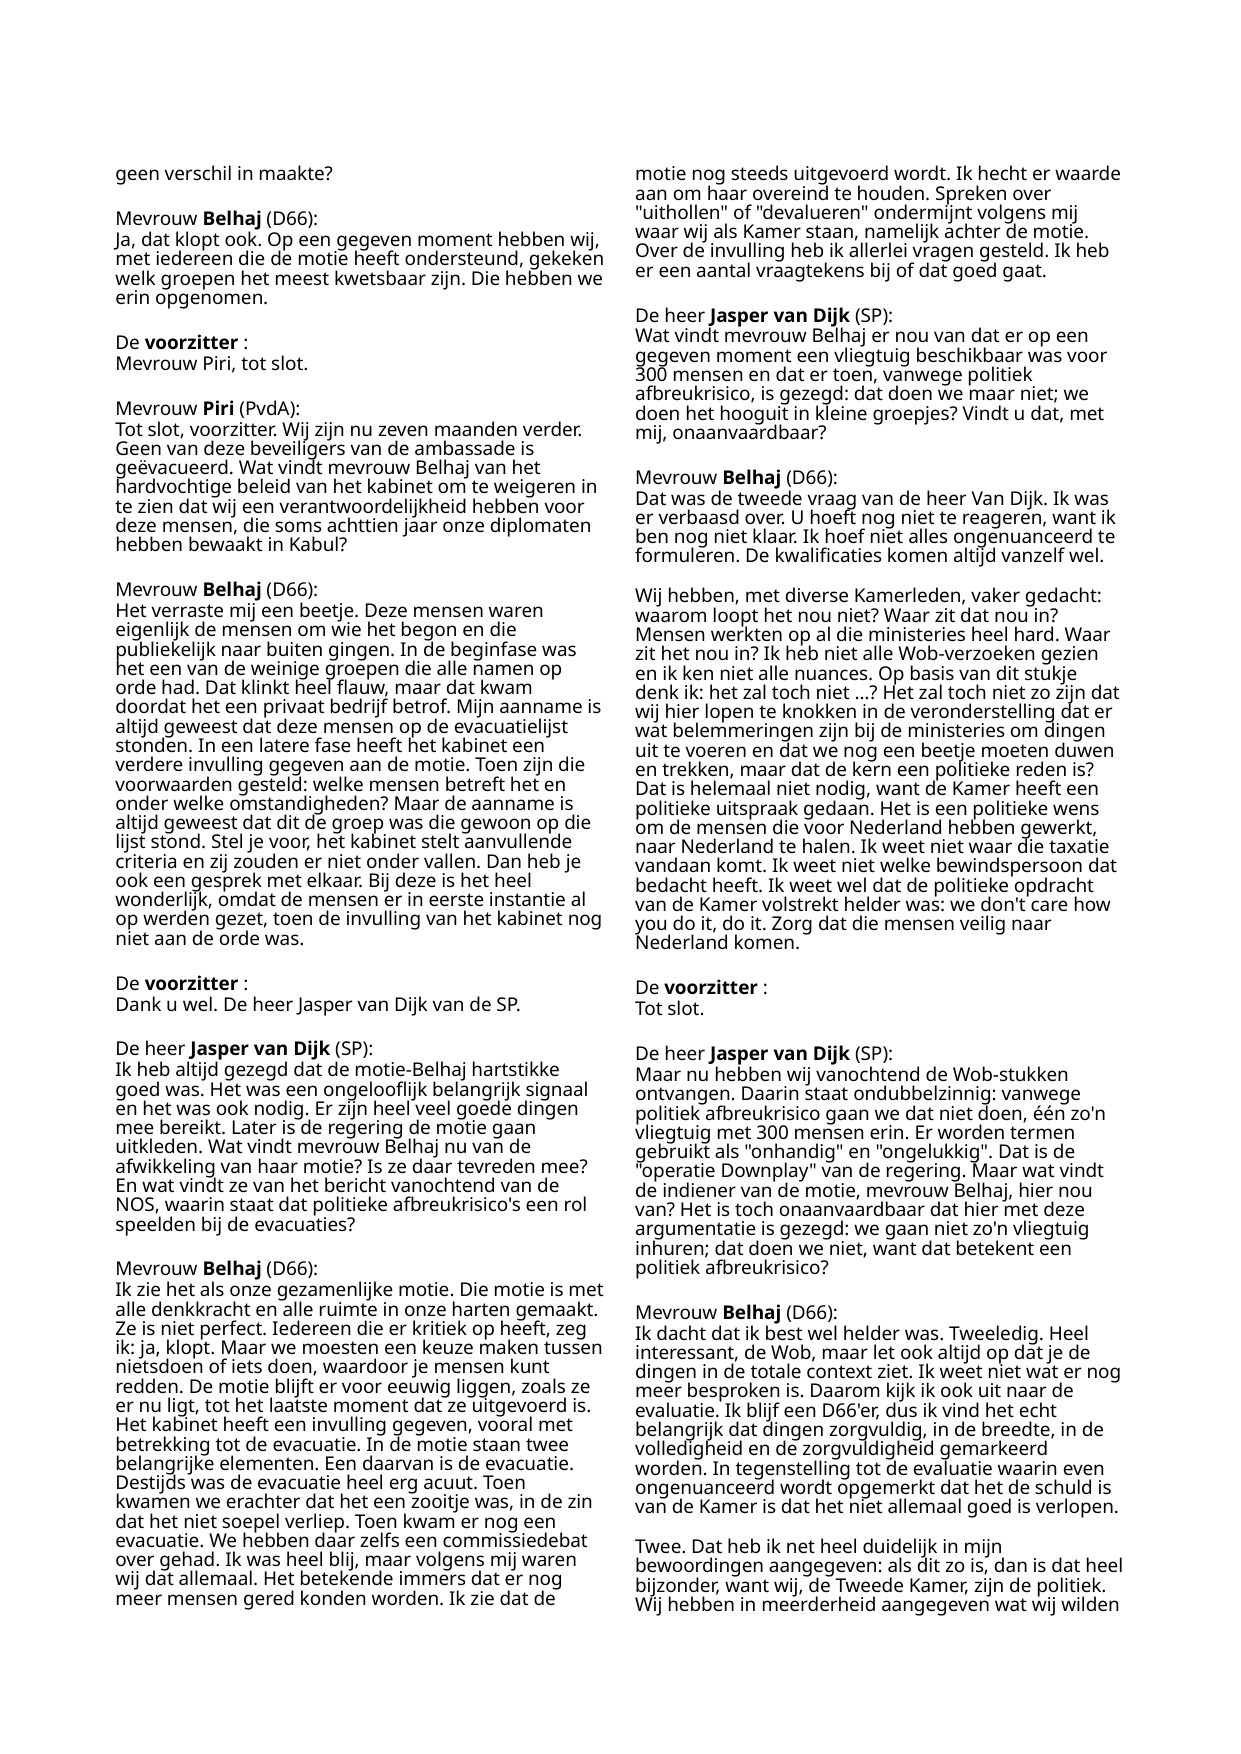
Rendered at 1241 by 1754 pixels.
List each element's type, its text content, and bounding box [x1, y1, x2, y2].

text Wij hebben, met diverse Kamerleden, vaker gedacht: waarom loopt het nou niet? Waar zit dat nou in? Mensen werkten op al die ministeries heel hard. Waar zit het nou in? Ik heb niet alle Wob-verzoeken gezien en ik ken niet alle nuances. Op basis van dit stukje denk ik: het zal toch niet …? Het zal toch niet zo zijn dat wij hier lopen te knokken in de veronderstelling dat er wat belemmeringen zijn bij de ministeries om dingen uit te voeren en dat we nog een beetje moeten duwen en trekken, maar dat de kern een politieke reden is? Dat is helemaal niet nodig, want de Kamer heeft een politieke uitspraak gedaan. Het is een politieke wens om de mensen die voor Nederland hebben gewerkt, naar Nederland te halen. Ik weet niet waar die taxatie vandaan komt. Ik weet niet welke bewindspersoon dat bedacht heeft. Ik weet wel dat de politieke opdracht van de Kamer volstrekt helder was: we don't care how you do it, do it. Zorg dat die mensen veilig naar Nederland komen. [635, 587, 1125, 954]
text Mevrouw Belhaj (D66): [635, 464, 1125, 490]
text Mevrouw Piri, tot slot. [115, 355, 605, 374]
text De voorzitter : [635, 974, 1125, 1000]
text Mevrouw Piri (PvdA): [115, 395, 605, 421]
text Mevrouw Belhaj (D66): [115, 576, 605, 602]
text geen verschil in maakte? [115, 165, 605, 184]
text De voorzitter : [115, 329, 605, 355]
text Wat vindt mevrouw Belhaj er nou van dat er op een gegeven moment een vliegtuig beschikbaar was voor 300 mensen en dat er toen, vanwege politiek afbreukrisico, is gezegd: dat doen we maar niet; we doen het hooguit in kleine groepjes? Vindt u dat, met mij, onaanvaardbaar? [635, 327, 1125, 443]
text Twee. Dat heb ik net heel duidelijk in mijn bewoordingen aangegeven: als dit zo is, dan is dat heel bijzonder, want wij, de Tweede Kamer, zijn de politiek. Wij hebben in meerderheid aangegeven wat wij wilden [635, 1538, 1125, 1615]
text Ik heb altijd gezegd dat de motie-Belhaj hartstikke goed was. Het was een ongelooflijk belangrijk signaal en het was ook nodig. Er zijn heel veel goede dingen mee bereikt. Later is de regering de motie gaan uitkleden. Wat vindt mevrouw Belhaj nu van de afwikkeling van haar motie? Is ze daar tevreden mee? En wat vindt ze van het bericht vanochtend van de NOS, waarin staat dat politieke afbreukrisico's een rol speelden bij de evacuaties? [115, 1061, 605, 1235]
text Ik dacht dat ik best wel helder was. Tweeledig. Heel interessant, de Wob, maar let ook altijd op dat je de dingen in de totale context ziet. Ik weet niet wat er nog meer besproken is. Daarom kijk ik ook uit naar de evaluatie. Ik blijf een D66'er, dus ik vind het echt belangrijk dat dingen zorgvuldig, in de breedte, in de volledigheid en de zorgvuldigheid gemarkeerd worden. In tegenstelling tot de evaluatie waarin even ongenuanceerd wordt opgemerkt dat het de schuld is van de Kamer is dat het niet allemaal goed is verlopen. [635, 1324, 1125, 1517]
text Tot slot, voorzitter. Wij zijn nu zeven maanden verder. Geen van deze beveiligers van de ambassade is geëvacueerd. Wat vindt mevrouw Belhaj van het hardvochtige beleid van het kabinet om te weigeren in te zien dat wij een verantwoordelijkheid hebben voor deze mensen, die soms achttien jaar onze diplomaten hebben bewaakt in Kabul? [115, 421, 605, 556]
text Ik zie het als onze gezamenlijke motie. Die motie is met alle denkkracht en alle ruimte in onze harten gemaakt. Ze is niet perfect. Iedereen die er kritiek op heeft, zeg ik: ja, klopt. Maar we moesten een keuze maken tussen nietsdoen of iets doen, waardoor je mensen kunt redden. De motie blijft er voor eeuwig liggen, zoals ze er nu ligt, tot het laatste moment dat ze uitgevoerd is. Het kabinet heeft een invulling gegeven, vooral met betrekking tot de evacuatie. In de motie staan twee belangrijke elementen. Een daarvan is de evacuatie. Destijds was de evacuatie heel erg acuut. Toen kwamen we erachter dat het een zooitje was, in de zin dat het niet soepel verliep. Toen kwam er nog een evacuatie. We hebben daar zelfs een commissiedebat over gehad. Ik was heel blij, maar volgens mij waren wij dat allemaal. Het betekende immers dat er nog meer mensen gered konden worden. Ik zie dat de [115, 1281, 605, 1609]
text De voorzitter : [115, 970, 605, 996]
text De heer Jasper van Dijk (SP): [635, 1040, 1125, 1066]
text Mevrouw Belhaj (D66): [635, 1299, 1125, 1324]
text Tot slot. [635, 1000, 1125, 1019]
text motie nog steeds uitgevoerd wordt. Ik hecht er waarde aan om haar overeind te houden. Spreken over "uithollen" of "devalueren" ondermijnt volgens mij waar wij als Kamer staan, namelijk achter de motie. Over de invulling heb ik allerlei vragen gesteld. Ik heb er een aantal vraagtekens bij of dat goed gaat. [635, 165, 1125, 281]
text Het verraste mij een beetje. Deze mensen waren eigenlijk de mensen om wie het begon en die publiekelijk naar buiten gingen. In de beginfase was het een van de weinige groepen die alle namen op orde had. Dat klinkt heel flauw, maar dat kwam doordat het een privaat bedrijf betrof. Mijn aanname is altijd geweest dat deze mensen op de evacuatielijst stonden. In een latere fase heeft het kabinet een verdere invulling gegeven aan de motie. Toen zijn die voorwaarden gesteld: welke mensen betreft het en onder welke omstandigheden? Maar de aanname is altijd geweest dat dit de groep was die gewoon op die lijst stond. Stel je voor, het kabinet stelt aanvullende criteria en zij zouden er niet onder vallen. Dan heb je ook een gesprek met elkaar. Bij deze is het heel wonderlijk, omdat de mensen er in eerste instantie al op werden gezet, toen de invulling van het kabinet nog niet aan de orde was. [115, 602, 605, 949]
text Ja, dat klopt ook. Op een gegeven moment hebben wij, met iedereen die de motie heeft ondersteund, gekeken welk groepen het meest kwetsbaar zijn. Die hebben we erin opgenomen. [115, 231, 605, 308]
text Mevrouw Belhaj (D66): [115, 1256, 605, 1281]
text Mevrouw Belhaj (D66): [115, 205, 605, 231]
text De heer Jasper van Dijk (SP): [115, 1036, 605, 1061]
text Dat was de tweede vraag van de heer Van Dijk. Ik was er verbaasd over. U hoeft nog niet te reageren, want ik ben nog niet klaar. Ik hoef niet alles ongenuanceerd te formuleren. De kwalificaties komen altijd vanzelf wel. [635, 490, 1125, 567]
text Dank u wel. De heer Jasper van Dijk van de SP. [115, 996, 605, 1015]
text Maar nu hebben wij vanochtend de Wob-stukken ontvangen. Daarin staat ondubbelzinnig: vanwege politiek afbreukrisico gaan we dat niet doen, één zo'n vliegtuig met 300 mensen erin. Er worden termen gebruikt als "onhandig" en "ongelukkig". Dat is de "operatie Downplay" van de regering. Maar wat vindt de indiener van de motie, mevrouw Belhaj, hier nou van? Het is toch onaanvaardbaar dat hier met deze argumentatie is gezegd: we gaan niet zo'n vliegtuig inhuren; dat doen we niet, want dat betekent een politiek afbreukrisico? [635, 1066, 1125, 1278]
text De heer Jasper van Dijk (SP): [635, 302, 1125, 327]
